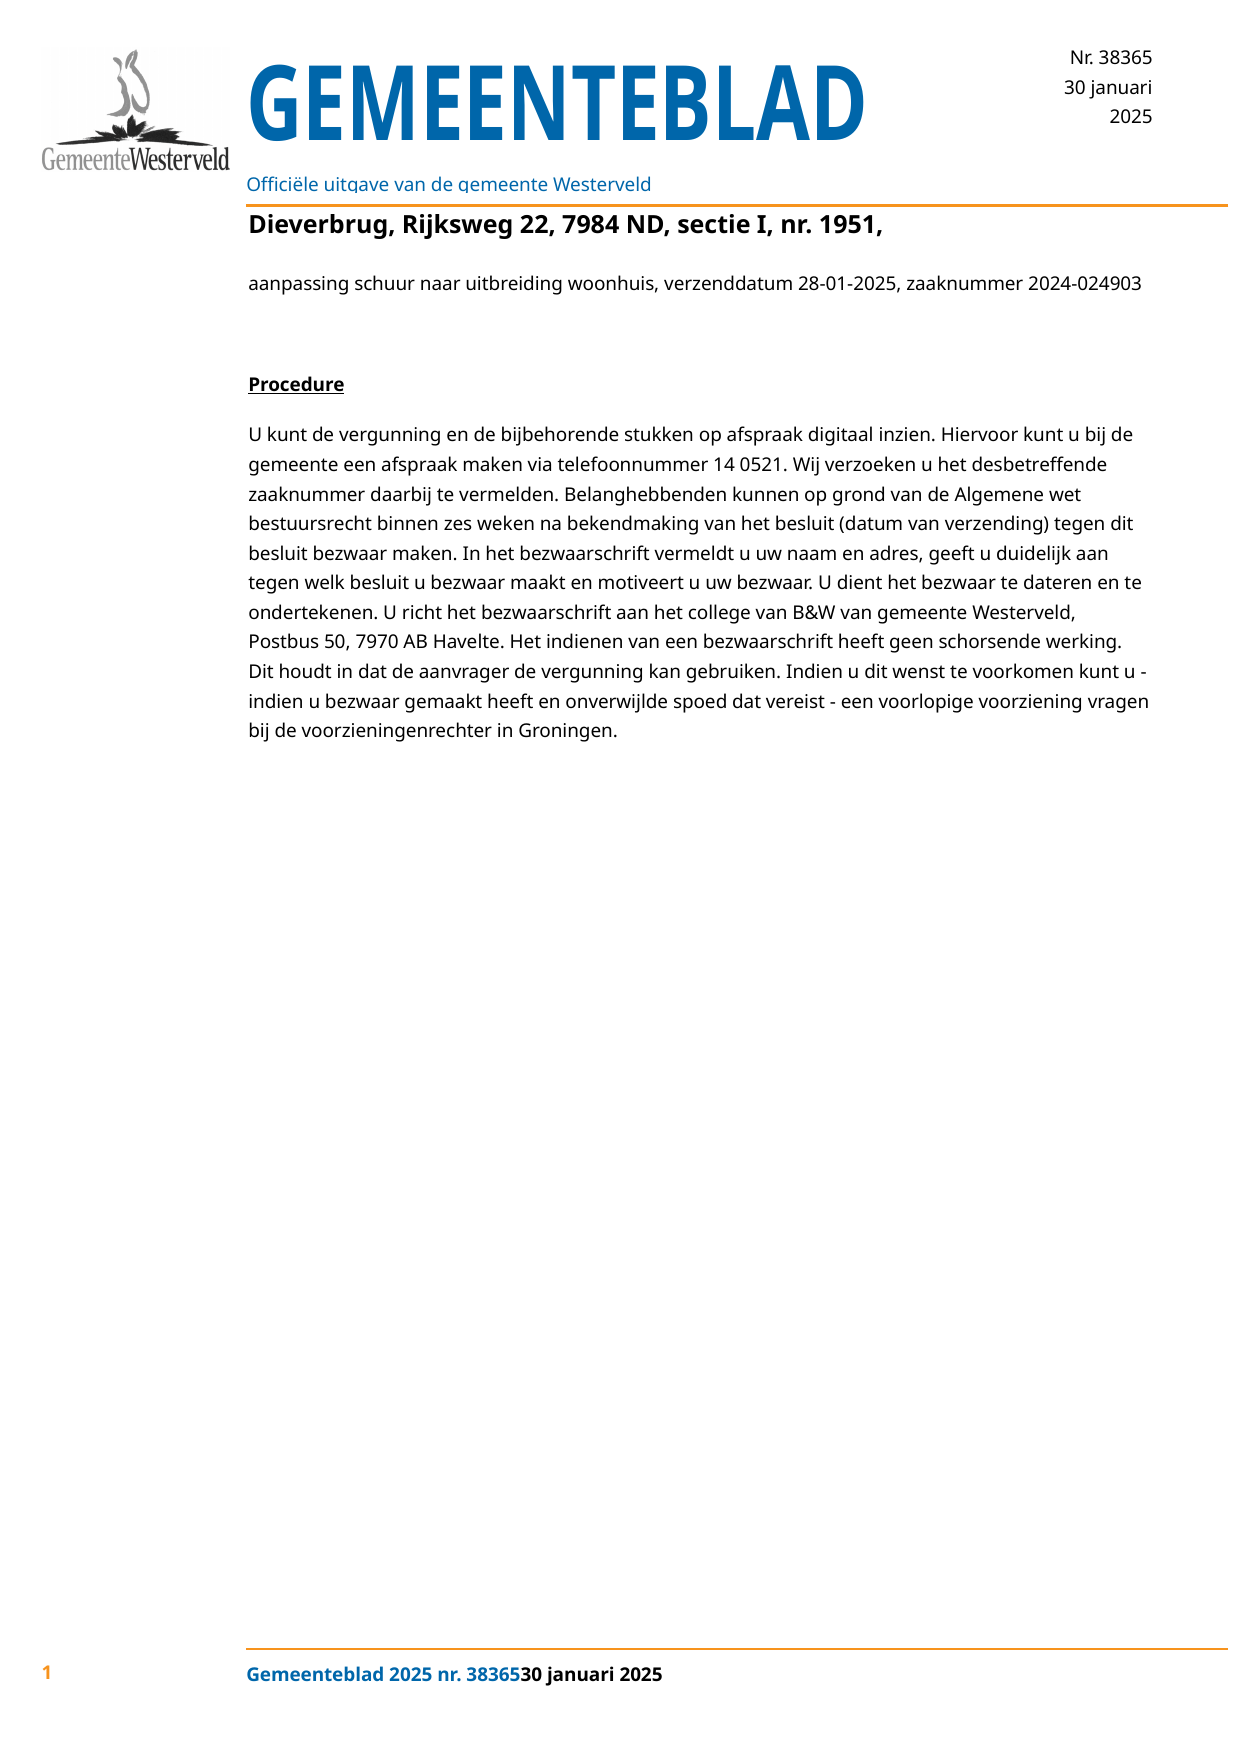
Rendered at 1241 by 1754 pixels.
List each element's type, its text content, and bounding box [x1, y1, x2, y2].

text aanpassing schuur naar uitbreiding woonhuis, verzenddatum 28-01-2025, zaaknummer 2024-024903 [248, 270, 1152, 296]
picture [41, 47, 231, 172]
text U kunt de vergunning en de bijbehorende stukken op afspraak digitaal inzien. Hiervoor kunt u bij de gemeente een afspraak maken via telefoonnummer 14 0521. Wij verzoeken u het desbetreffende zaaknummer daarbij te vermelden. Belanghebbenden kunnen op grond van de Algemene wet bestuursrecht binnen zes weken na bekendmaking van het besluit (datum van verzending) tegen dit besluit bezwaar maken. In het bezwaarschrift vermeldt u uw naam en adres, geeft u duidelijk aan tegen welk besluit u bezwaar maakt en motiveert u uw bezwaar. U dient het bezwaar te dateren en te ondertekenen. U richt het bezwaarschrift aan het college van B&W van gemeente Westerveld, Postbus 50, 7970 AB Havelte. Het indienen van een bezwaarschrift heeft geen schorsende werking. Dit houdt in dat de aanvrager de vergunning kan gebruiken. Indien u dit wenst te voorkomen kunt u - indien u bezwaar gemaakt heeft en onverwijlde spoed dat vereist - een voorlopige voorziening vragen bij de voorzieningenrechter in Groningen. [248, 422, 1152, 743]
text Procedure [248, 371, 1152, 397]
text Dieverbrug, Rijksweg 22, 7984 ND, sectie I, nr. 1951, [248, 207, 1152, 241]
